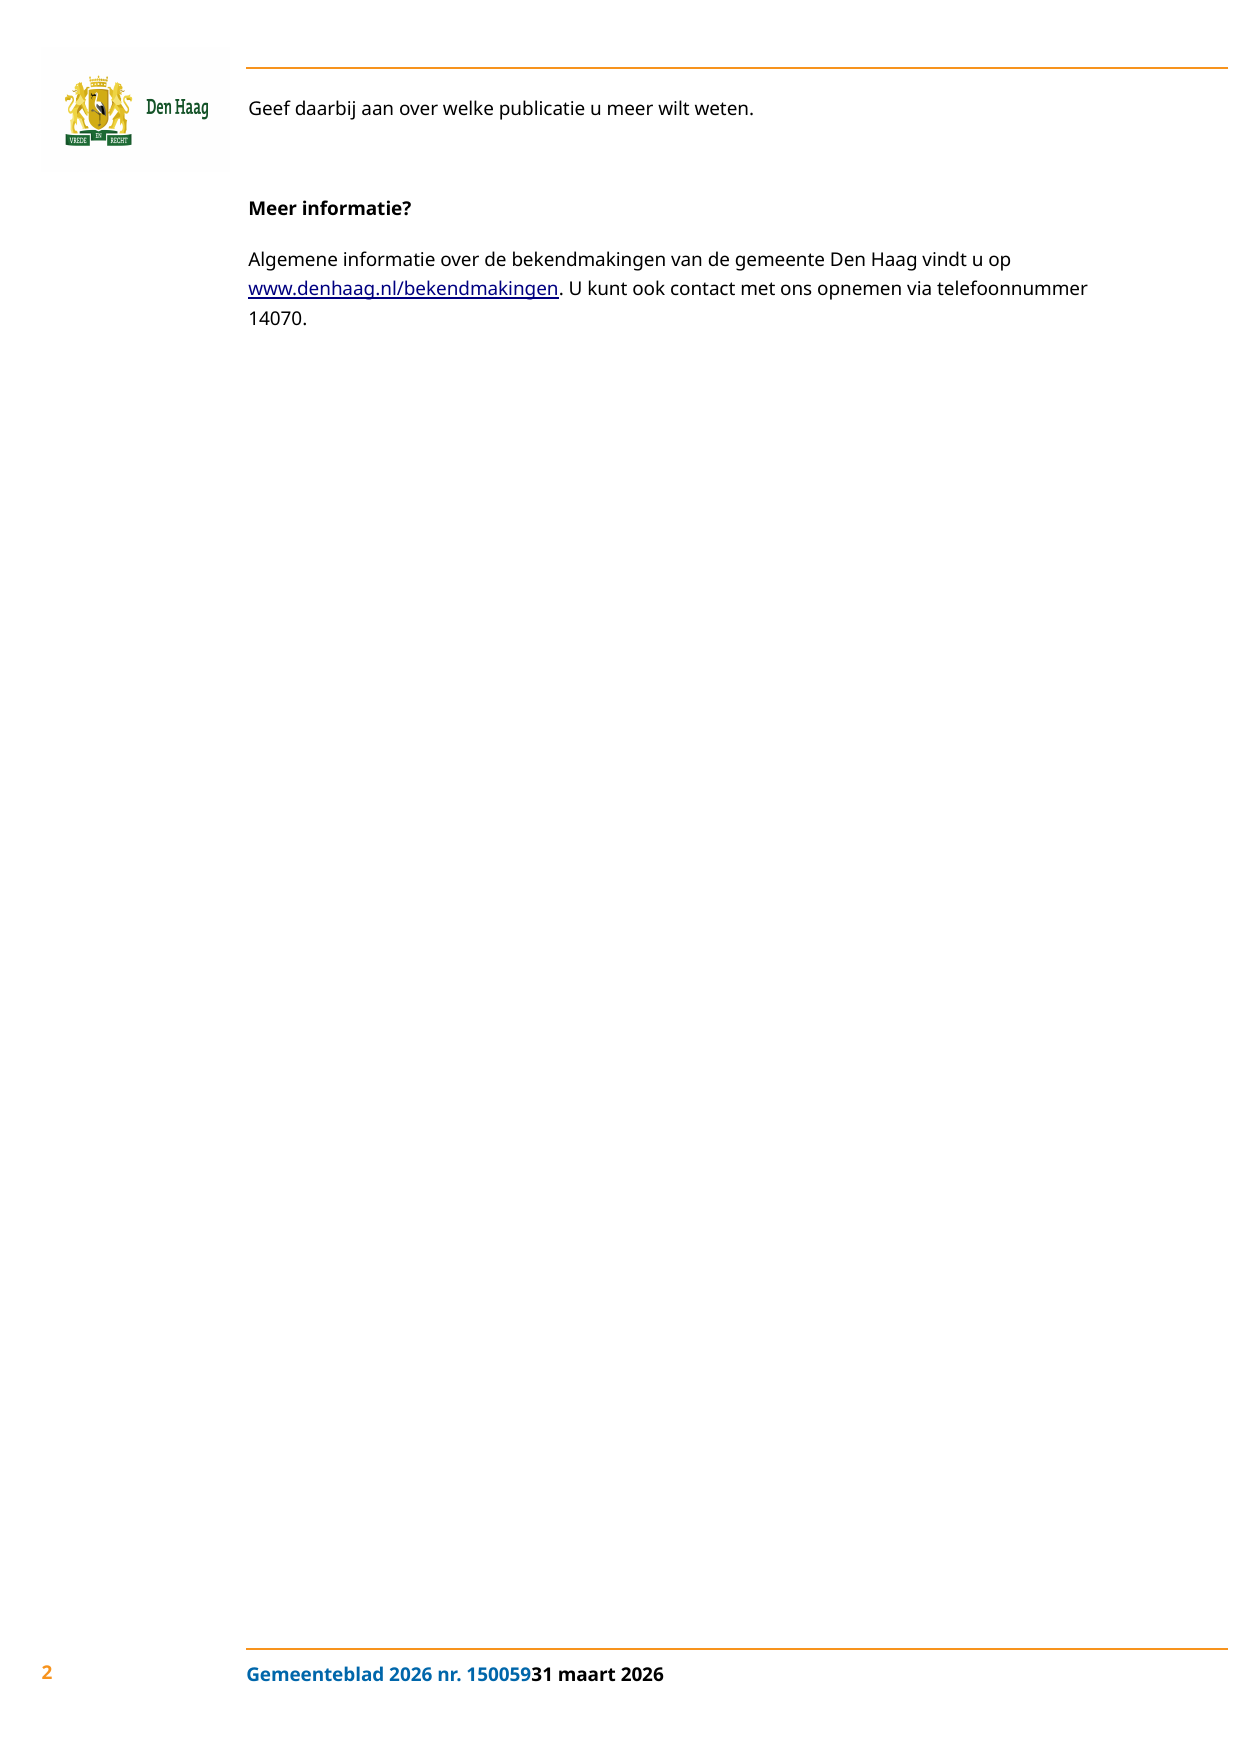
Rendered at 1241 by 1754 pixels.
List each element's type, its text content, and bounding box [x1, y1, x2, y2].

picture [41, 47, 231, 172]
text Geef daarbij aan over welke publicatie u meer wilt weten. [248, 95, 1152, 121]
text Meer informatie? [248, 196, 1152, 221]
text Algemene informatie over de bekendmakingen van de gemeente Den Haag vindt u op www.denhaag.nl/bekendmakingen. U kunt ook contact met ons opnemen via telefoonnummer 14070. [248, 246, 1152, 331]
